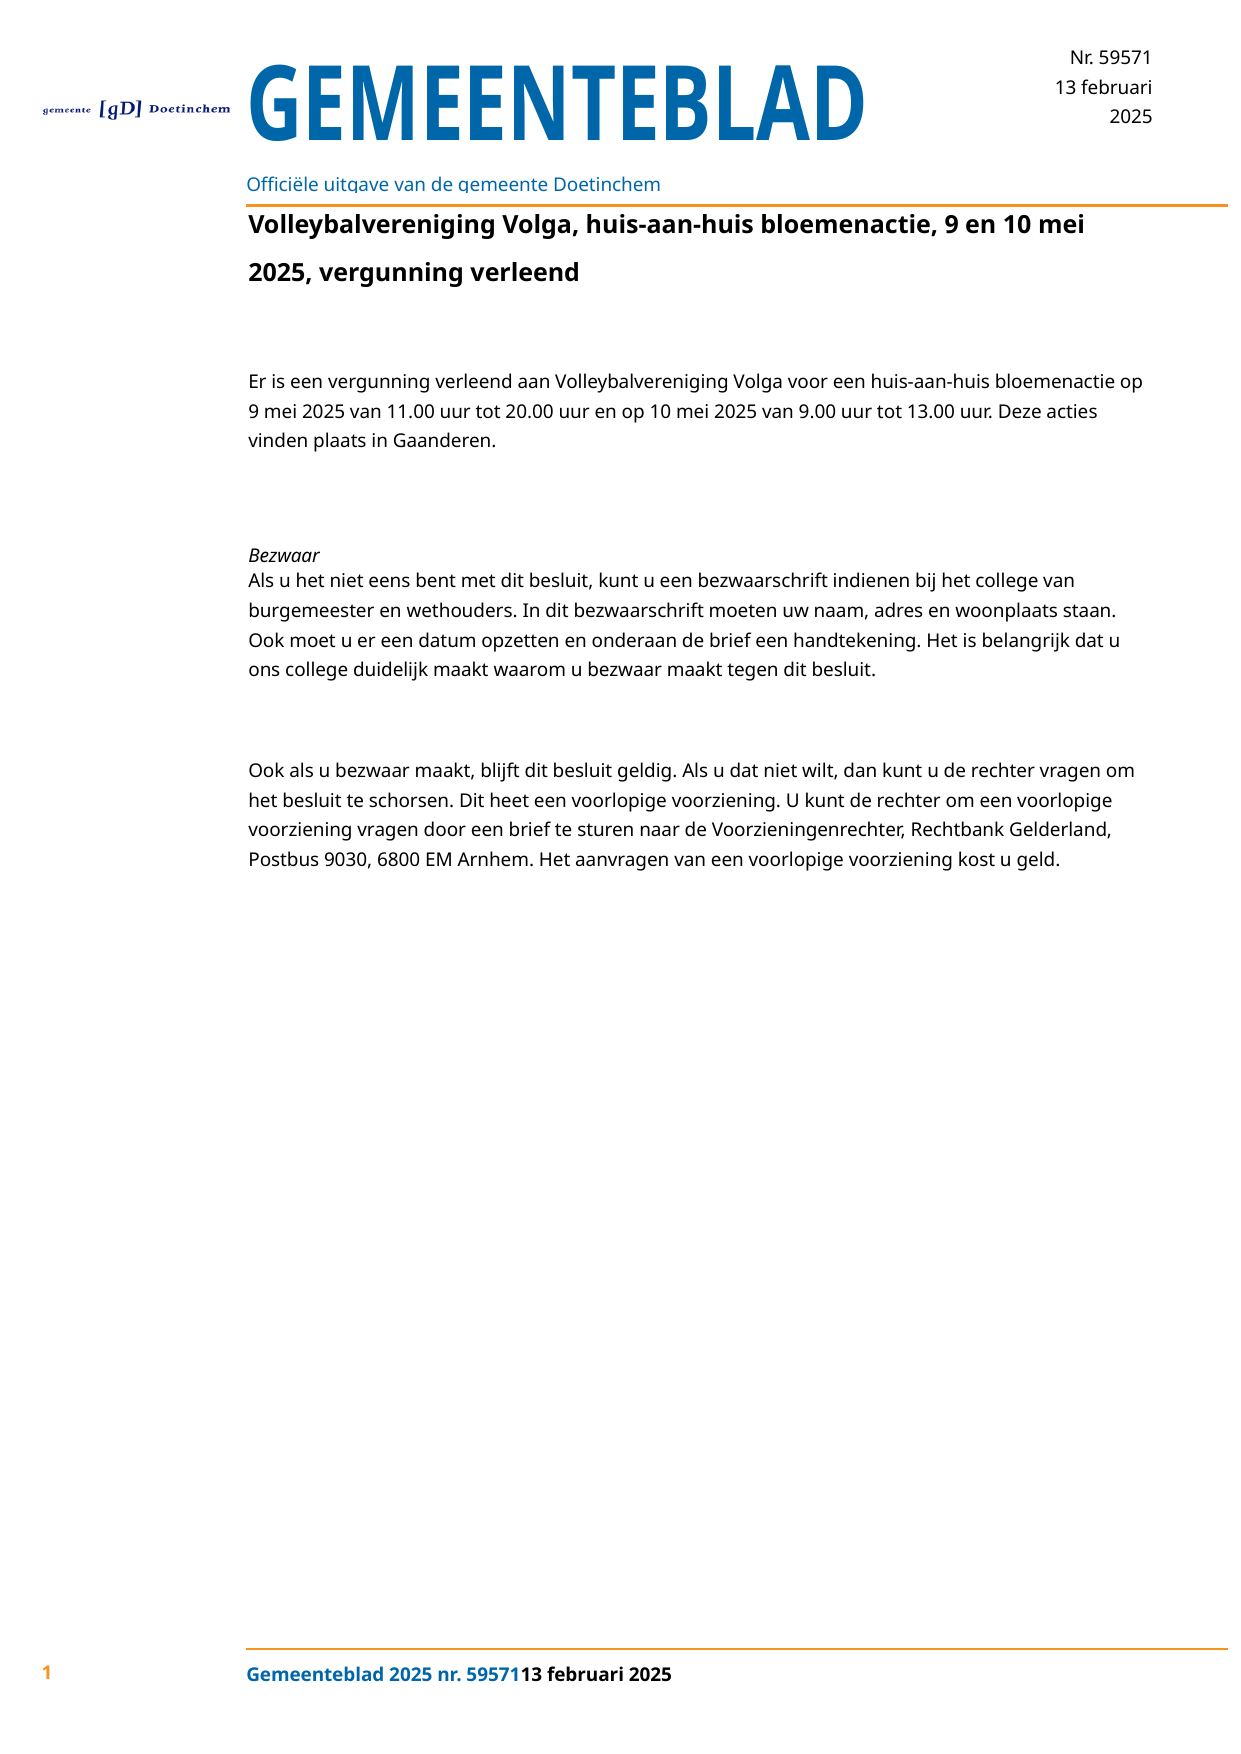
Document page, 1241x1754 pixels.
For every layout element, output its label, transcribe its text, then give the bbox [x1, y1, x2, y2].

text Volleybalvereniging Volga, huis-aan-huis bloemenactie, 9 en 10 mei 2025, vergunning verleend [248, 207, 1152, 288]
picture [41, 47, 231, 172]
text Ook als u bezwaar maakt, blijft dit besluit geldig. Als u dat niet wilt, dan kunt u de rechter vragen om het besluit te schorsen. Dit heet een voorlopige voorziening. U kunt de rechter om een voorlopige voorziening vragen door een brief te sturen naar de Voorzieningenrechter, Rechtbank Gelderland, Postbus 9030, 6800 EM Arnhem. Het aanvragen van een voorlopige voorziening kost u geld. [248, 757, 1152, 872]
text Er is een vergunning verleend aan Volleybalvereniging Volga voor een huis-aan-huis bloemenactie op 9 mei 2025 van 11.00 uur tot 20.00 uur en op 10 mei 2025 van 9.00 uur tot 13.00 uur. Deze acties vinden plaats in Gaanderen. [248, 368, 1152, 453]
text Bezwaar [248, 542, 1152, 568]
text Als u het niet eens bent met dit besluit, kunt u een bezwaarschrift indienen bij het college van burgemeester en wethouders. In dit bezwaarschrift moeten uw naam, adres en woonplaats staan. Ook moet u er een datum opzetten en onderaan de brief een handtekening. Het is belangrijk dat u ons college duidelijk maakt waarom u bezwaar maakt tegen dit besluit. [248, 568, 1152, 682]
